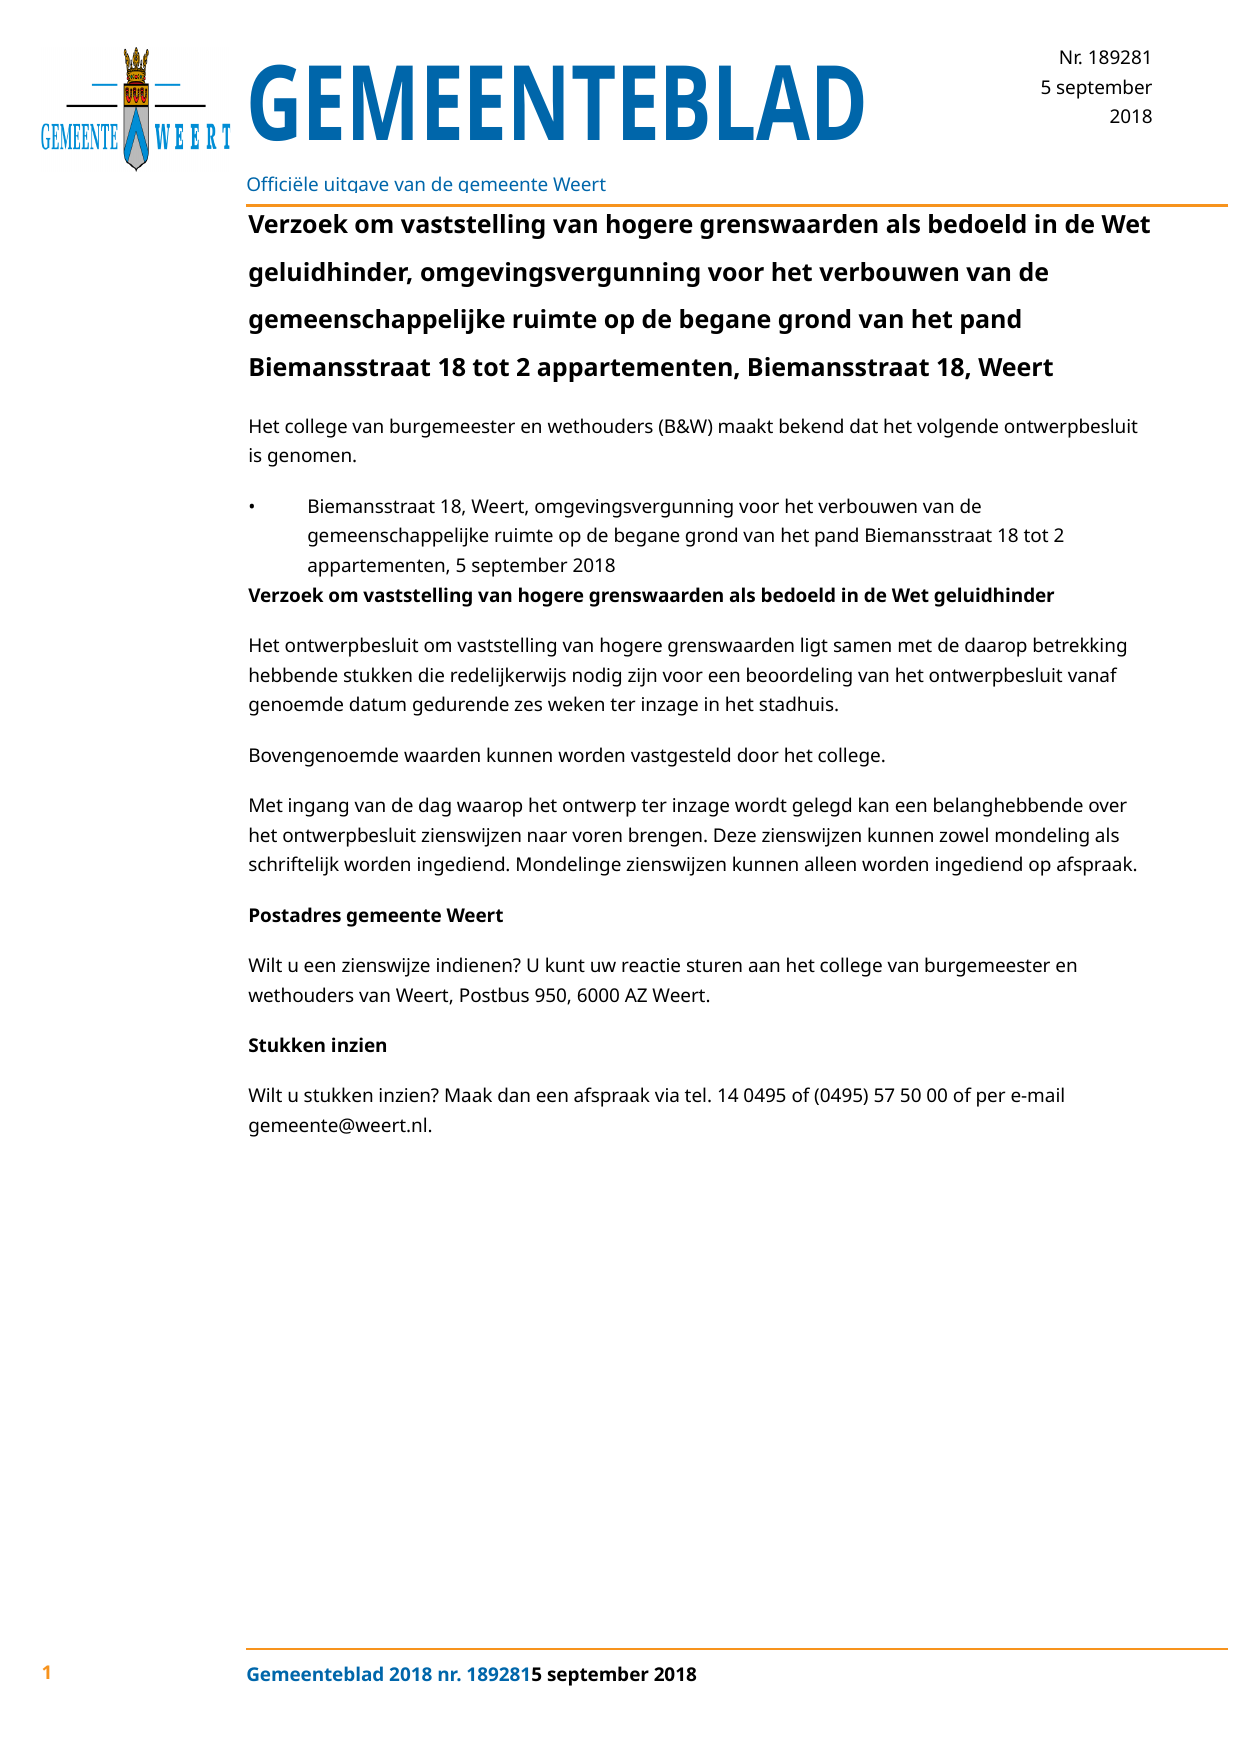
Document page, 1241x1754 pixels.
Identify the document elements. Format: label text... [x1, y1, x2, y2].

list Biemansstraat 18, Weert, omgevingsvergunning voor het verbouwen van de gemeenschappelijke ruimte op de begane grond van het pand Biemansstraat 18 tot 2 appartementen, 5 september 2018 [248, 493, 1152, 578]
text Het college van burgemeester en wethouders (B&W) maakt bekend dat het volgende ontwerpbesluit is genomen. [248, 413, 1152, 468]
text Wilt u een zienswijze indienen? U kunt uw reactie sturen aan het college van burgemeester en wethouders van Weert, Postbus 950, 6000 AZ Weert. [248, 952, 1152, 1008]
text Met ingang van de dag waarop het ontwerp ter inzage wordt gelegd kan een belanghebbende over het ontwerpbesluit zienswijzen naar voren brengen. Deze zienswijzen kunnen zowel mondeling als schriftelijk worden ingediend. Mondelinge zienswijzen kunnen alleen worden ingediend op afspraak. [248, 792, 1152, 877]
text Verzoek om vaststelling van hogere grenswaarden als bedoeld in de Wet geluidhinder, omgevingsvergunning voor het verbouwen van de gemeenschappelijke ruimte op de begane grond van het pand Biemansstraat 18 tot 2 appartementen, Biemansstraat 18, Weert [248, 207, 1152, 384]
text Verzoek om vaststelling van hogere grenswaarden als bedoeld in de Wet geluidhinder [248, 582, 1152, 608]
text Stukken inzien [248, 1032, 1152, 1058]
text Bovengenoemde waarden kunnen worden vastgesteld door het college. [248, 742, 1152, 768]
text Postadres gemeente Weert [248, 902, 1152, 928]
picture [41, 47, 231, 172]
text Wilt u stukken inzien? Maak dan een afspraak via tel. 14 0495 of (0495) 57 50 00 of per e-mail gemeente@weert.nl. [248, 1083, 1152, 1138]
text Het ontwerpbesluit om vaststelling van hogere grenswaarden ligt samen met de daarop betrekking hebbende stukken die redelijkerwijs nodig zijn voor een beoordeling van het ontwerpbesluit vanaf genoemde datum gedurende zes weken ter inzage in het stadhuis. [248, 632, 1152, 717]
